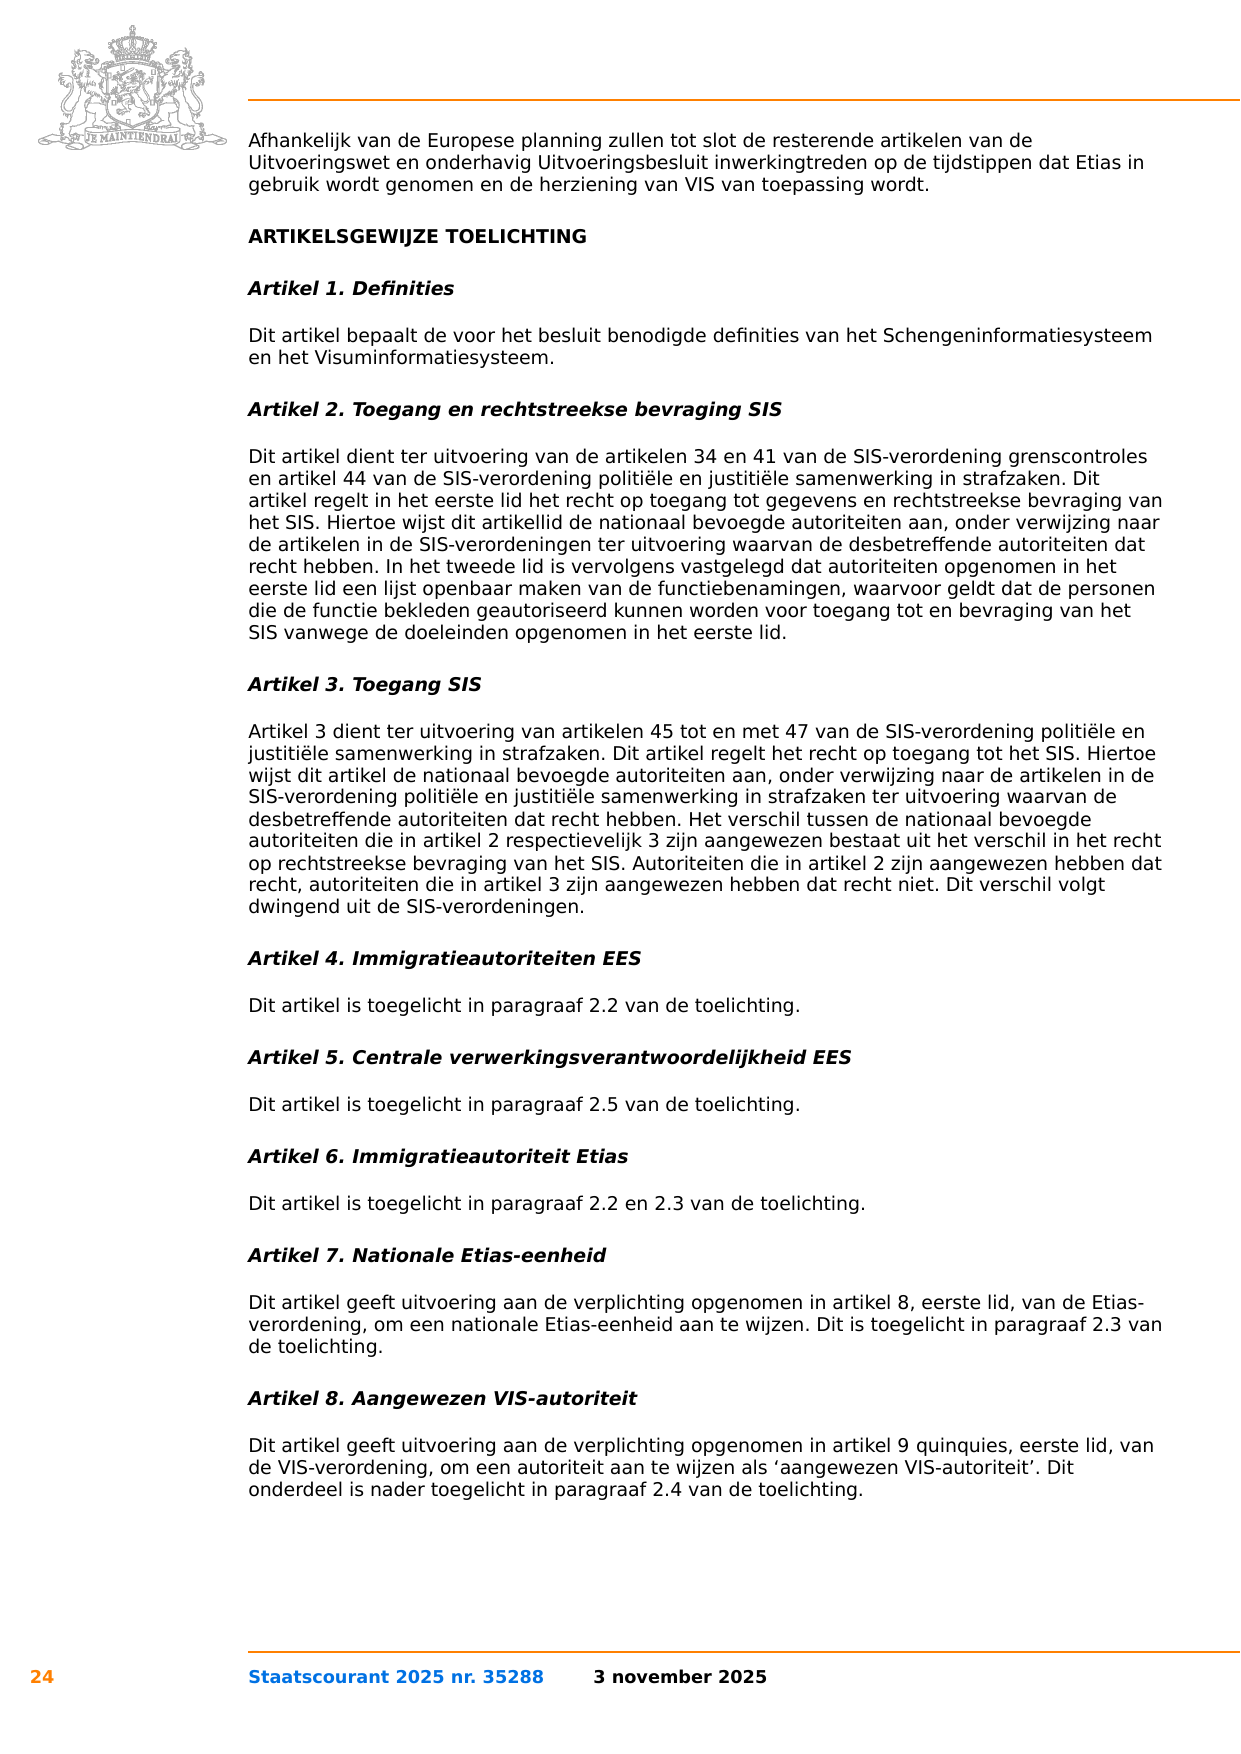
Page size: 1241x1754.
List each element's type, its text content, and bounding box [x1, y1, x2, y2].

text Dit artikel geeft uitvoering aan de verplichting opgenomen in artikel 9 quinquies, eerste lid, van de VIS-verordening, om een autoriteit aan te wijzen als ‘aangewezen VIS-autoriteit’. Dit onderdeel is nader toegelicht in paragraaf 2.4 van de toelichting. [248, 1435, 1163, 1501]
text Dit artikel is toegelicht in paragraaf 2.2 en 2.3 van de toelichting. [248, 1193, 1163, 1215]
subtitle Artikel 8. Aangewezen VIS-autoriteit [248, 1388, 1163, 1410]
subtitle Artikel 6. Immigratieautoriteit Etias [248, 1146, 1163, 1168]
text Dit artikel dient ter uitvoering van de artikelen 34 en 41 van de SIS-verordening grenscontroles en artikel 44 van de SIS-verordening politiële en justitiële samenwerking in strafzaken. Dit artikel regelt in het eerste lid het recht op toegang tot gegevens en rechtstreekse bevraging van het SIS. Hiertoe wijst dit artikellid de nationaal bevoegde autoriteiten aan, onder verwijzing naar de artikelen in de SIS-verordeningen ter uitvoering waarvan de desbetreffende autoriteiten dat recht hebben. In het tweede lid is vervolgens vastgelegd dat autoriteiten opgenomen in het eerste lid een lijst openbaar maken van de functiebenamingen, waarvoor geldt dat de personen die de functie bekleden geautoriseerd kunnen worden voor toegang tot en bevraging van het SIS vanwege de doeleinden opgenomen in het eerste lid. [248, 446, 1163, 643]
subtitle Artikel 5. Centrale verwerkingsverantwoordelijkheid EES [248, 1047, 1163, 1069]
subtitle Artikel 2. Toegang en rechtstreekse bevraging SIS [248, 399, 1163, 421]
text Artikel 3 dient ter uitvoering van artikelen 45 tot en met 47 van de SIS-verordening politiële en justitiële samenwerking in strafzaken. Dit artikel regelt het recht op toegang tot het SIS. Hiertoe wijst dit artikel de nationaal bevoegde autoriteiten aan, onder verwijzing naar de artikelen in de SIS-verordening politiële en justitiële samenwerking in strafzaken ter uitvoering waarvan de desbetreffende autoriteiten dat recht hebben. Het verschil tussen de nationaal bevoegde autoriteiten die in artikel 2 respectievelijk 3 zijn aangewezen bestaat uit het verschil in het recht op rechtstreekse bevraging van het SIS. Autoriteiten die in artikel 2 zijn aangewezen hebben dat recht, autoriteiten die in artikel 3 zijn aangewezen hebben dat recht niet. Dit verschil volgt dwingend uit de SIS-verordeningen. [248, 721, 1163, 918]
subtitle Artikel 7. Nationale Etias-eenheid [248, 1245, 1163, 1267]
text Afhankelijk van de Europese planning zullen tot slot de resterende artikelen van de Uitvoeringswet en onderhavig Uitvoeringsbesluit inwerkingtreden op de tijdstippen dat Etias in gebruik wordt genomen en de herziening van VIS van toepassing wordt. [248, 130, 1163, 196]
subtitle ARTIKELSGEWIJZE TOELICHTING [248, 226, 1163, 248]
text Dit artikel geeft uitvoering aan de verplichting opgenomen in artikel 8, eerste lid, van de Etias-verordening, om een nationale Etias-eenheid aan te wijzen. Dit is toegelicht in paragraaf 2.3 van de toelichting. [248, 1292, 1163, 1358]
text Dit artikel bepaalt de voor het besluit benodigde definities van het Schengeninformatiesysteem en het Visuminformatiesysteem. [248, 325, 1163, 369]
picture [38, 25, 227, 150]
subtitle Artikel 1. Definities [248, 278, 1163, 300]
text Dit artikel is toegelicht in paragraaf 2.5 van de toelichting. [248, 1094, 1163, 1116]
text Dit artikel is toegelicht in paragraaf 2.2 van de toelichting. [248, 995, 1163, 1017]
subtitle Artikel 3. Toegang SIS [248, 673, 1163, 696]
subtitle Artikel 4. Immigratieautoriteiten EES [248, 948, 1163, 970]
